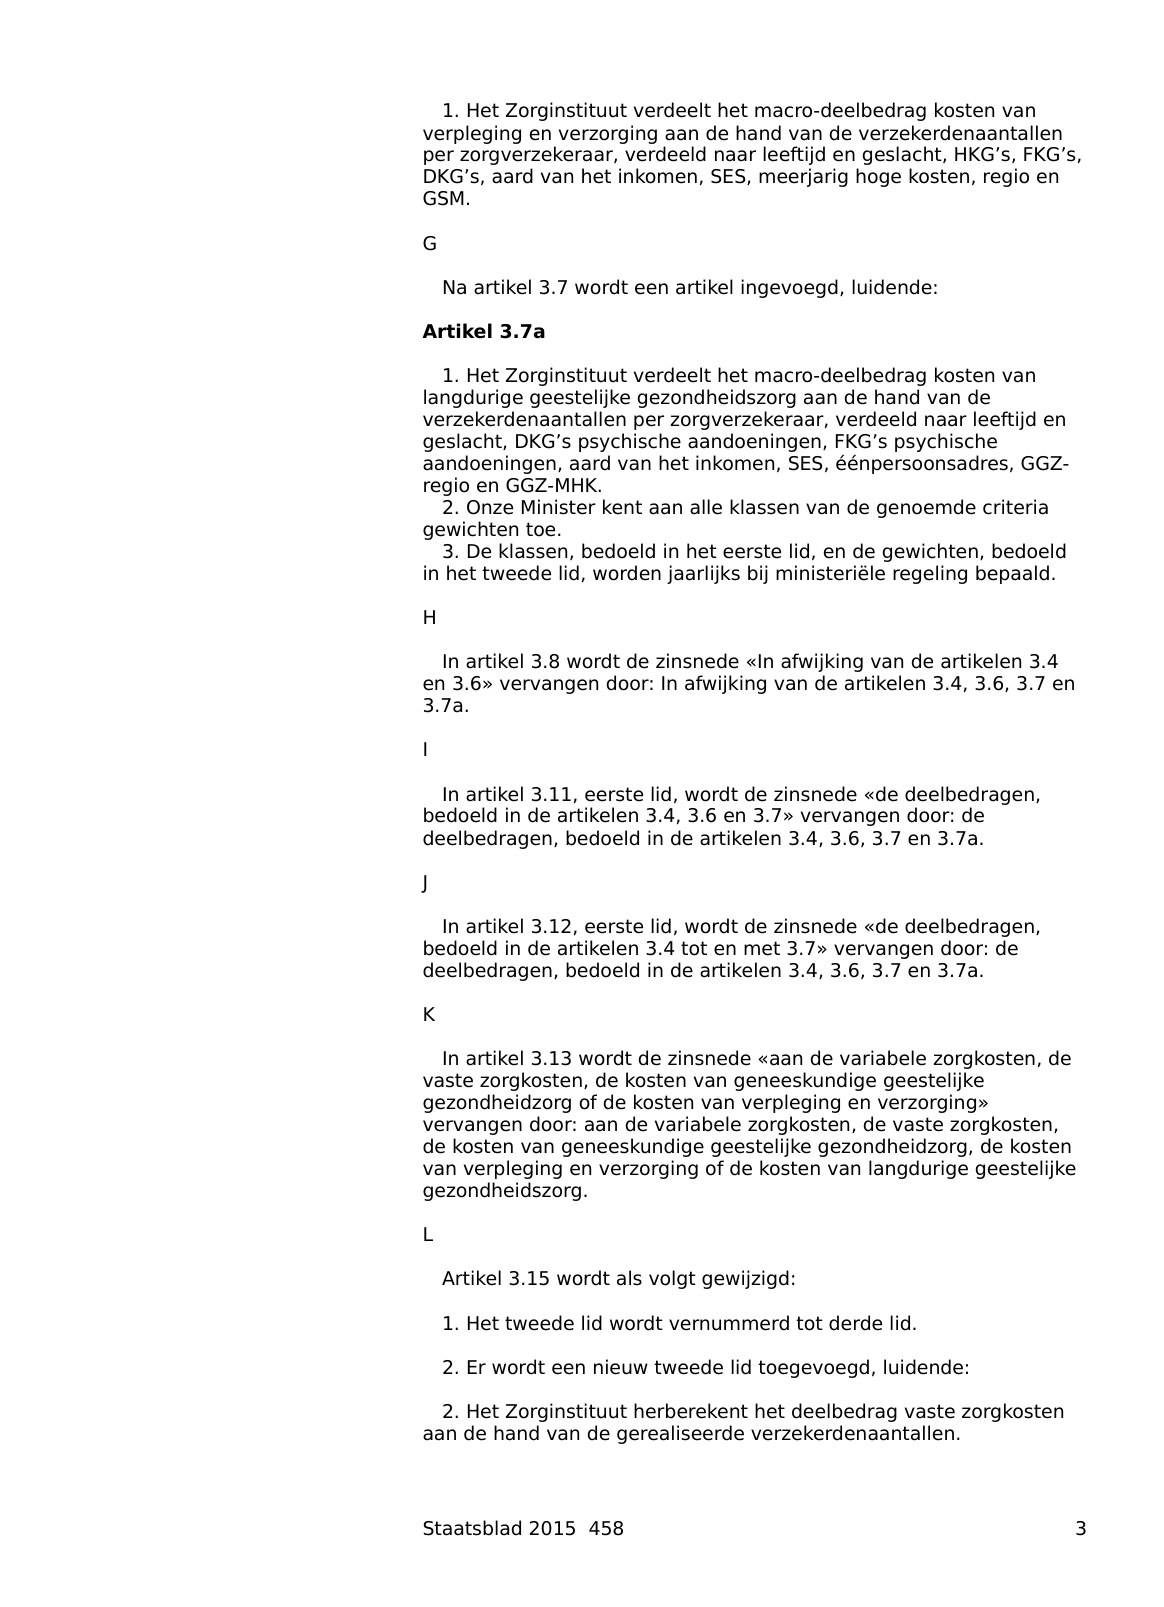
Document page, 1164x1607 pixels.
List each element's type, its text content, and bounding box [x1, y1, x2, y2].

text Na artikel 3.7 wordt een artikel ingevoegd, luidende: [422, 277, 1087, 299]
subtitle Artikel 3.7a [422, 321, 1087, 343]
text J [422, 872, 1087, 893]
text 1. Het Zorginstituut verdeelt het macro-deelbedrag kosten van langdurige geestelijke gezondheidszorg aan de hand van de verzekerdenaantallen per zorgverzekeraar, verdeeld naar leeftijd en geslacht, DKG’s psychische aandoeningen, FKG’s psychische aandoeningen, aard van het inkomen, SES, éénpersoonsadres, GGZ-regio en GGZ-MHK. [422, 365, 1087, 497]
text 2. Onze Minister kent aan alle klassen van de genoemde criteria gewichten toe. [422, 497, 1087, 541]
text 2. Het Zorginstituut herberekent het deelbedrag vaste zorgkosten aan de hand van de gerealiseerde verzekerdenaantallen. [422, 1401, 1087, 1445]
text 1. Het Zorginstituut verdeelt het macro-deelbedrag kosten van verpleging en verzorging aan de hand van de verzekerdenaantallen per zorgverzekeraar, verdeeld naar leeftijd en geslacht, HKG’s, FKG’s, DKG’s, aard van het inkomen, SES, meerjarig hoge kosten, regio en GSM. [422, 100, 1087, 210]
text In artikel 3.13 wordt de zinsnede «aan de variabele zorgkosten, de vaste zorgkosten, de kosten van geneeskundige geestelijke gezondheidzorg of de kosten van verpleging en verzorging» vervangen door: aan de variabele zorgkosten, de vaste zorgkosten, de kosten van geneeskundige geestelijke gezondheidzorg, de kosten van verpleging en verzorging of de kosten van langdurige geestelijke gezondheidszorg. [422, 1048, 1087, 1202]
text 3. De klassen, bedoeld in het eerste lid, en de gewichten, bedoeld in het tweede lid, worden jaarlijks bij ministeriële regeling bepaald. [422, 541, 1087, 585]
text G [422, 232, 1087, 254]
text K [422, 1004, 1087, 1026]
text 1. Het tweede lid wordt vernummerd tot derde lid. [422, 1312, 1087, 1334]
text In artikel 3.11, eerste lid, wordt de zinsnede «de deelbedragen, bedoeld in de artikelen 3.4, 3.6 en 3.7» vervangen door: de deelbedragen, bedoeld in de artikelen 3.4, 3.6, 3.7 en 3.7a. [422, 783, 1087, 849]
text I [422, 739, 1087, 761]
text Artikel 3.15 wordt als volgt gewijzigd: [422, 1268, 1087, 1290]
text In artikel 3.8 wordt de zinsnede «In afwijking van de artikelen 3.4 en 3.6» vervangen door: In afwijking van de artikelen 3.4, 3.6, 3.7 en 3.7a. [422, 651, 1087, 717]
text H [422, 607, 1087, 629]
text In artikel 3.12, eerste lid, wordt de zinsnede «de deelbedragen, bedoeld in de artikelen 3.4 tot en met 3.7» vervangen door: de deelbedragen, bedoeld in de artikelen 3.4, 3.6, 3.7 en 3.7a. [422, 916, 1087, 982]
text 2. Er wordt een nieuw tweede lid toegevoegd, luidende: [422, 1357, 1087, 1378]
text L [422, 1224, 1087, 1246]
